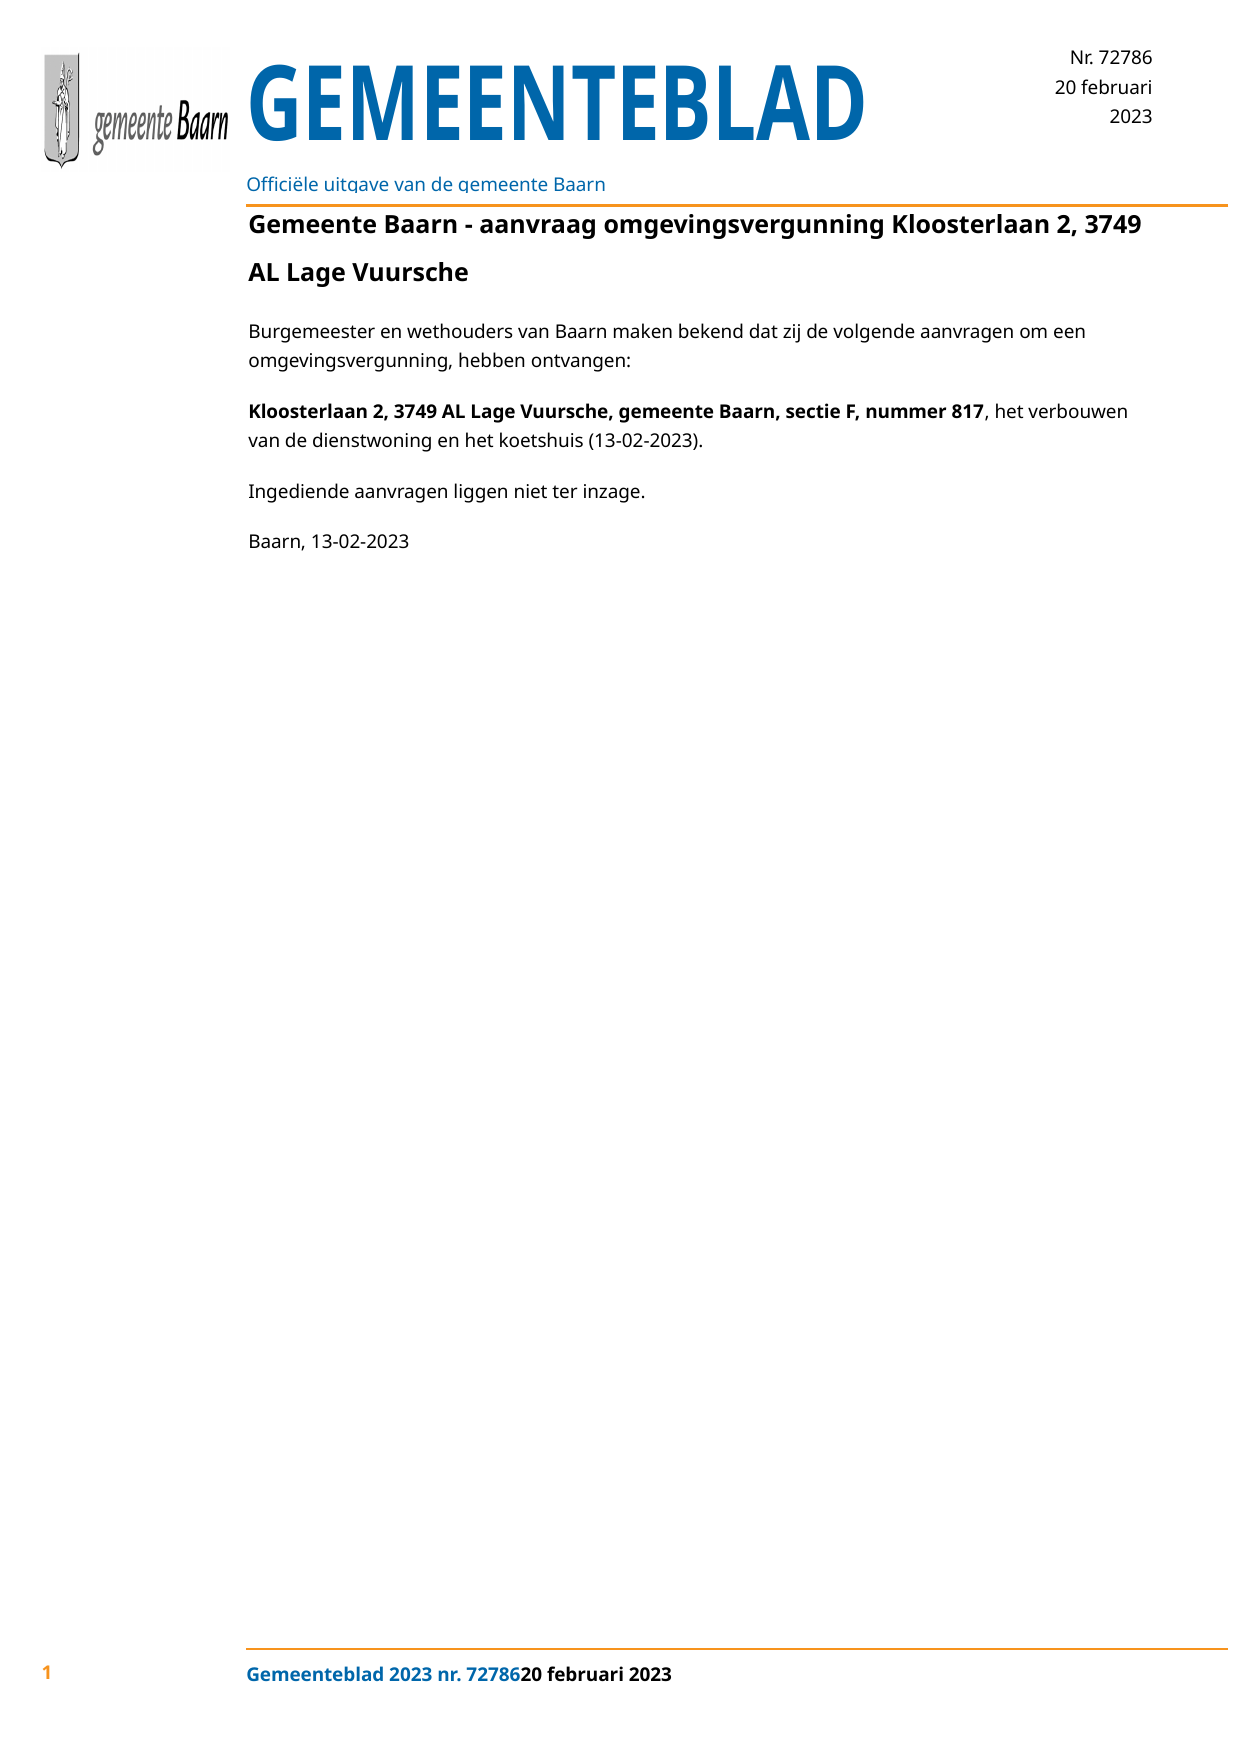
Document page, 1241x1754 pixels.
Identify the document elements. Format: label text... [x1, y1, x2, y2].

text Burgemeester en wethouders van Baarn maken bekend dat zij de volgende aanvragen om een omgevingsvergunning, hebben ontvangen: [248, 318, 1152, 373]
text Ingediende aanvragen liggen niet ter inzage. [248, 478, 1152, 504]
text Gemeente Baarn - aanvraag omgevingsvergunning Kloosterlaan 2, 3749 AL Lage Vuursche [248, 207, 1152, 288]
text Baarn, 13-02-2023 [248, 528, 1152, 554]
picture [41, 47, 231, 172]
text Kloosterlaan 2, 3749 AL Lage Vuursche, gemeente Baarn, sectie F, nummer 817, het verbouwen van de dienstwoning en het koetshuis (13-02-2023). [248, 398, 1152, 453]
